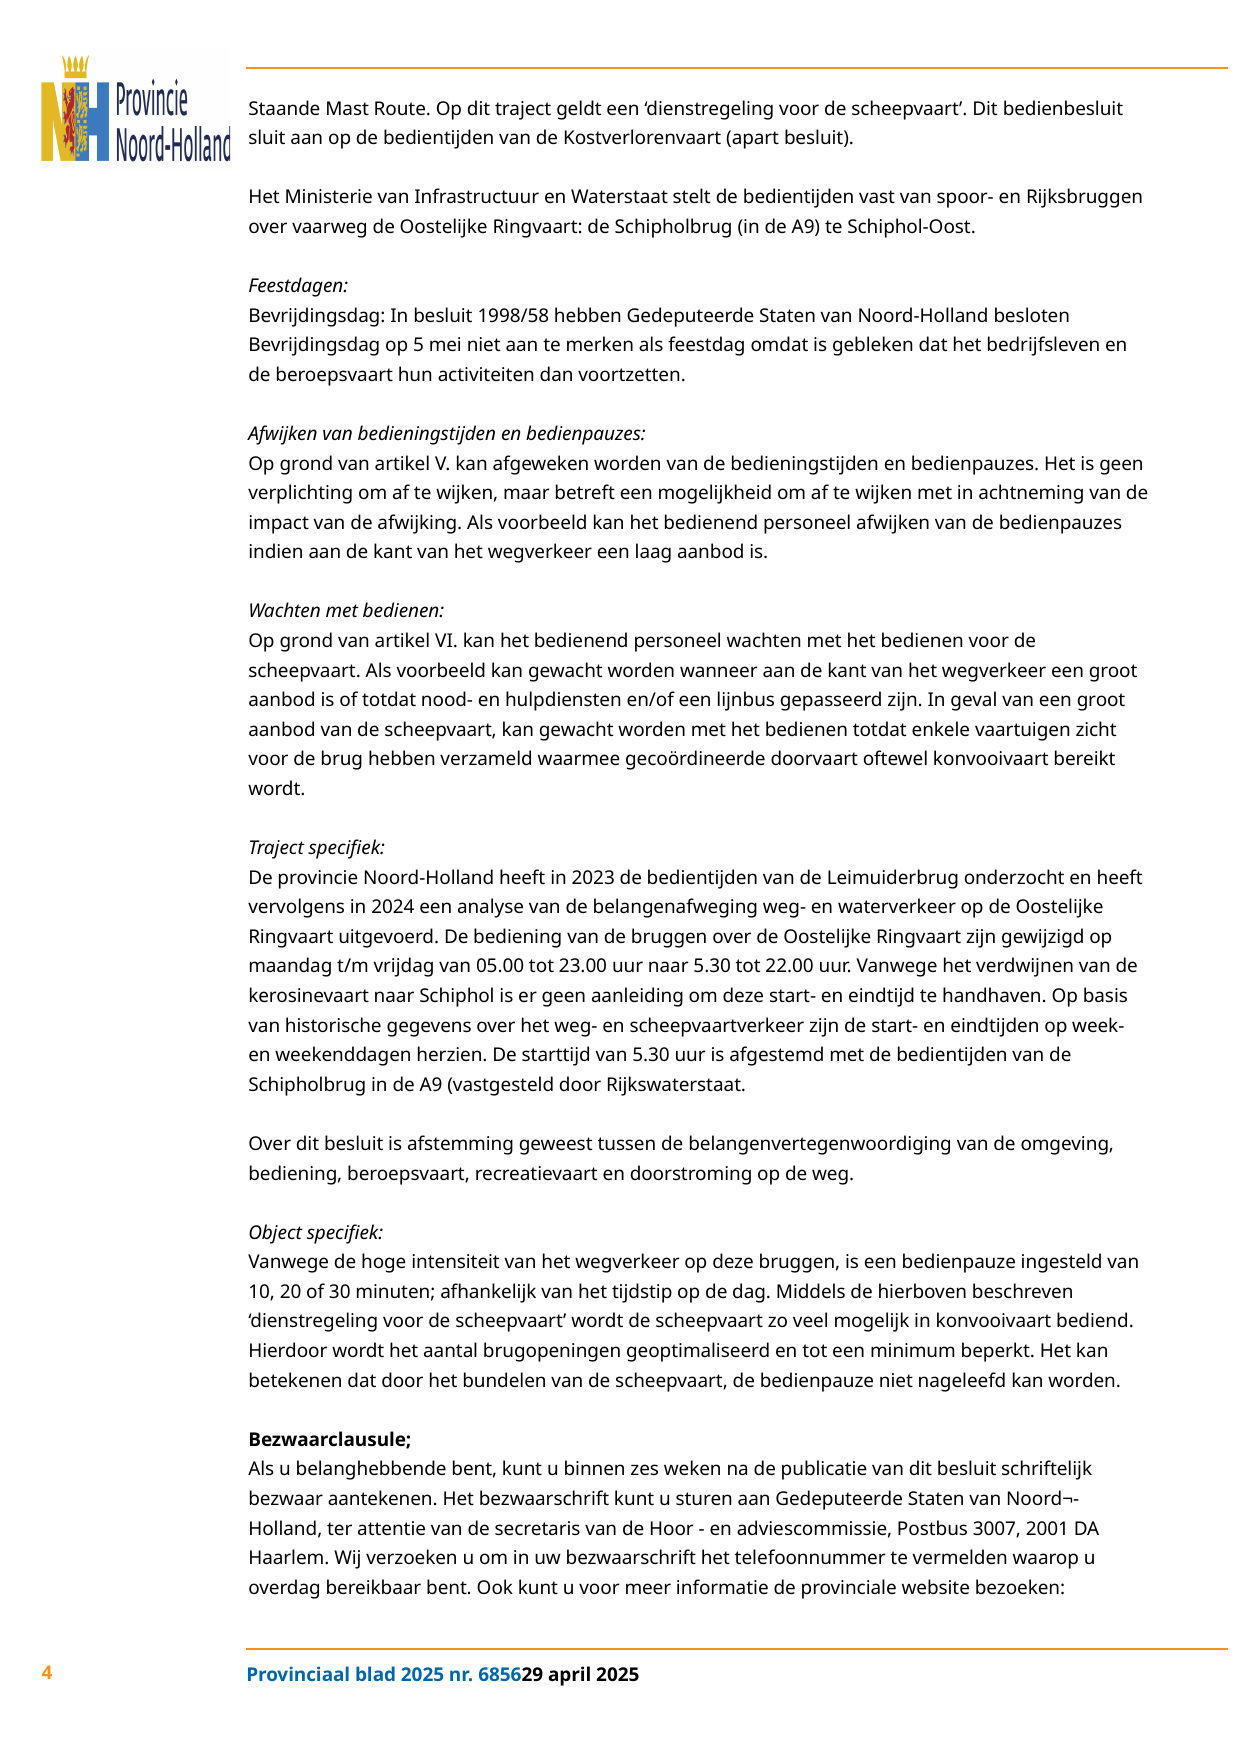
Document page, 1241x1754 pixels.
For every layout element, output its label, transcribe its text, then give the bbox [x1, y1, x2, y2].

text Wachten met bedienen: [248, 598, 1152, 623]
text De provincie Noord-Holland heeft in 2023 de bedientijden van de Leimuiderbrug onderzocht en heeft vervolgens in 2024 een analyse van de belangenafweging weg- en waterverkeer op de Oostelijke Ringvaart uitgevoerd. De bediening van de bruggen over de Oostelijke Ringvaart zijn gewijzigd op maandag t/m vrijdag van 05.00 tot 23.00 uur naar 5.30 tot 22.00 uur. Vanwege het verdwijnen van de kerosinevaart naar Schiphol is er geen aanleiding om deze start- en eindtijd te handhaven. Op basis van historische gegevens over het weg- en scheepvaartverkeer zijn de start- en eindtijden op week- en weekenddagen herzien. De starttijd van 5.30 uur is afgestemd met de bedientijden van de Schipholbrug in de A9 (vastgesteld door Rijkswaterstaat. [248, 864, 1152, 1097]
text Het Ministerie van Infrastructuur en Waterstaat stelt de bedientijden vast van spoor- en Rijksbruggen over vaarweg de Oostelijke Ringvaart: de Schipholbrug (in de A9) te Schiphol-Oost. [248, 183, 1152, 239]
text Feestdagen: [248, 272, 1152, 298]
text Traject specifiek: [248, 834, 1152, 860]
text Object specifiek: [248, 1219, 1152, 1245]
text Afwijken van bedieningstijden en bedienpauzes: [248, 420, 1152, 446]
picture [41, 47, 231, 172]
text Als u belanghebbende bent, kunt u binnen zes weken na de publicatie van dit besluit schriftelijk bezwaar aantekenen. Het bezwaarschrift kunt u sturen aan Gedeputeerde Staten van Noord¬- Holland, ter attentie van de secretaris van de Hoor - en adviescommissie, Postbus 3007, 2001 DA Haarlem. Wij verzoeken u om in uw bezwaarschrift het telefoonnummer te vermelden waarop u overdag bereikbaar bent. Ook kunt u voor meer informatie de provinciale website bezoeken: [248, 1456, 1152, 1600]
text Bezwaarclausule; [248, 1426, 1152, 1452]
text Op grond van artikel V. kan afgeweken worden van de bedieningstijden en bedienpauzes. Het is geen verplichting om af te wijken, maar betreft een mogelijkheid om af te wijken met in achtneming van de impact van de afwijking. Als voorbeeld kan het bedienend personeel afwijken van de bedienpauzes indien aan de kant van het wegverkeer een laag aanbod is. [248, 450, 1152, 564]
text Staande Mast Route. Op dit traject geldt een ‘dienstregeling voor de scheepvaart’. Dit bedienbesluit sluit aan op de bedientijden van de Kostverlorenvaart (apart besluit). [248, 95, 1152, 150]
text Over dit besluit is afstemming geweest tussen de belangenvertegenwoordiging van de omgeving, bediening, beroepsvaart, recreatievaart en doorstroming op de weg. [248, 1130, 1152, 1186]
text Bevrijdingsdag: In besluit 1998/58 hebben Gedeputeerde Staten van Noord-Holland besloten Bevrijdingsdag op 5 mei niet aan te merken als feestdag omdat is gebleken dat het bedrijfsleven en de beroepsvaart hun activiteiten dan voortzetten. [248, 302, 1152, 387]
text Vanwege de hoge intensiteit van het wegverkeer op deze bruggen, is een bedienpauze ingesteld van 10, 20 of 30 minuten; afhankelijk van het tijdstip op de dag. Middels de hierboven beschreven ‘dienstregeling voor de scheepvaart’ wordt de scheepvaart zo veel mogelijk in konvooivaart bediend. Hierdoor wordt het aantal brugopeningen geoptimaliseerd en tot een minimum beperkt. Het kan betekenen dat door het bundelen van de scheepvaart, de bedienpauze niet nageleefd kan worden. [248, 1248, 1152, 1393]
text Op grond van artikel VI. kan het bedienend personeel wachten met het bedienen voor de scheepvaart. Als voorbeeld kan gewacht worden wanneer aan de kant van het wegverkeer een groot aanbod is of totdat nood- en hulpdiensten en/of een lijnbus gepasseerd zijn. In geval van een groot aanbod van de scheepvaart, kan gewacht worden met het bedienen totdat enkele vaartuigen zicht voor de brug hebben verzameld waarmee gecoördineerde doorvaart oftewel konvooivaart bereikt wordt. [248, 627, 1152, 801]
